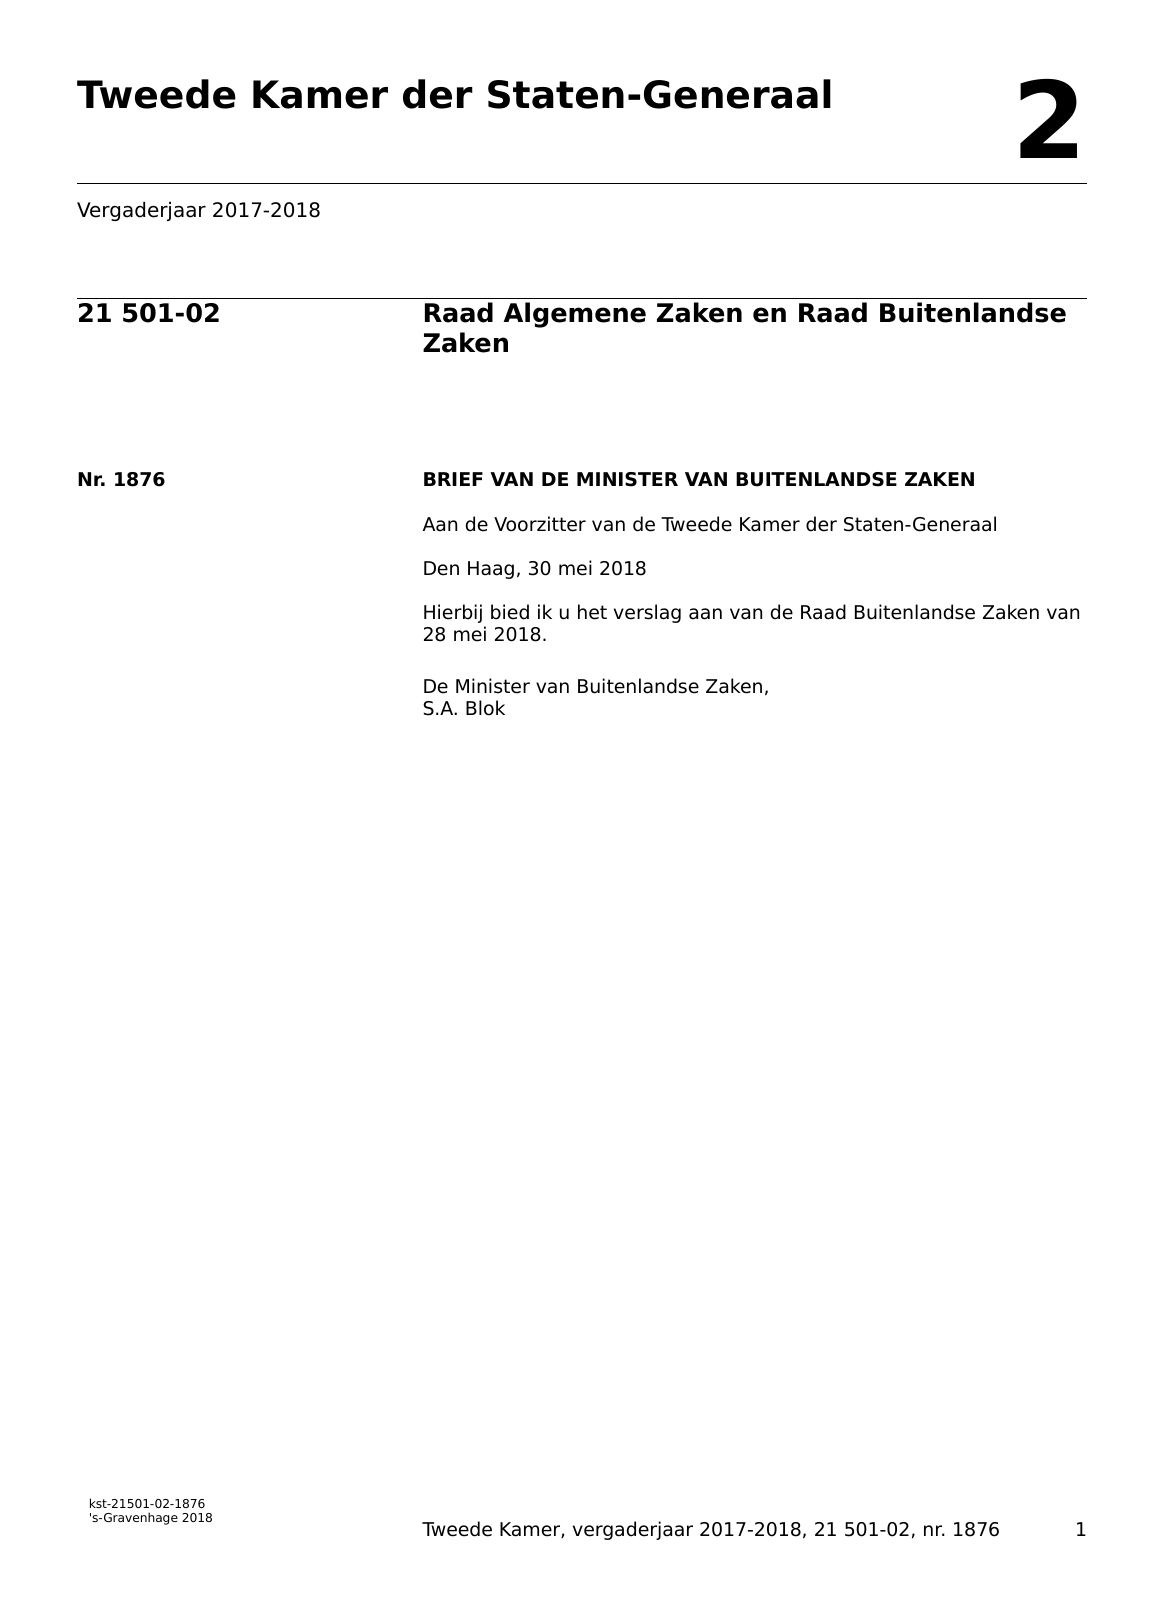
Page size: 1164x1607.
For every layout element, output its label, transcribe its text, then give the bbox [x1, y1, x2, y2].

text Den Haag, 30 mei 2018 [422, 558, 1087, 580]
table_cell Vergaderjaar 2017-2018 [77, 184, 1087, 298]
subtitle Nr. 1876 BRIEF VAN DE MINISTER VAN BUITENLANDSE ZAKEN [77, 469, 1087, 491]
table_header Tweede Kamer der Staten-Generaal [77, 59, 886, 183]
text Hierbij bied ik u het verslag aan van de Raad Buitenlandse Zaken van 28 mei 2018. [422, 602, 1087, 646]
subtitle 21 501-02 Raad Algemene Zaken en Raad Buitenlandse Zaken [77, 299, 1087, 358]
text De Minister van Buitenlandse Zaken, S.A. Blok [422, 676, 1087, 720]
text kst-21501-02-1876 [88, 1497, 323, 1511]
table_header 2 [886, 59, 1087, 183]
text Aan de Voorzitter van de Tweede Kamer der Staten-Generaal [422, 513, 1087, 536]
text 's-Gravenhage 2018 [88, 1511, 323, 1525]
